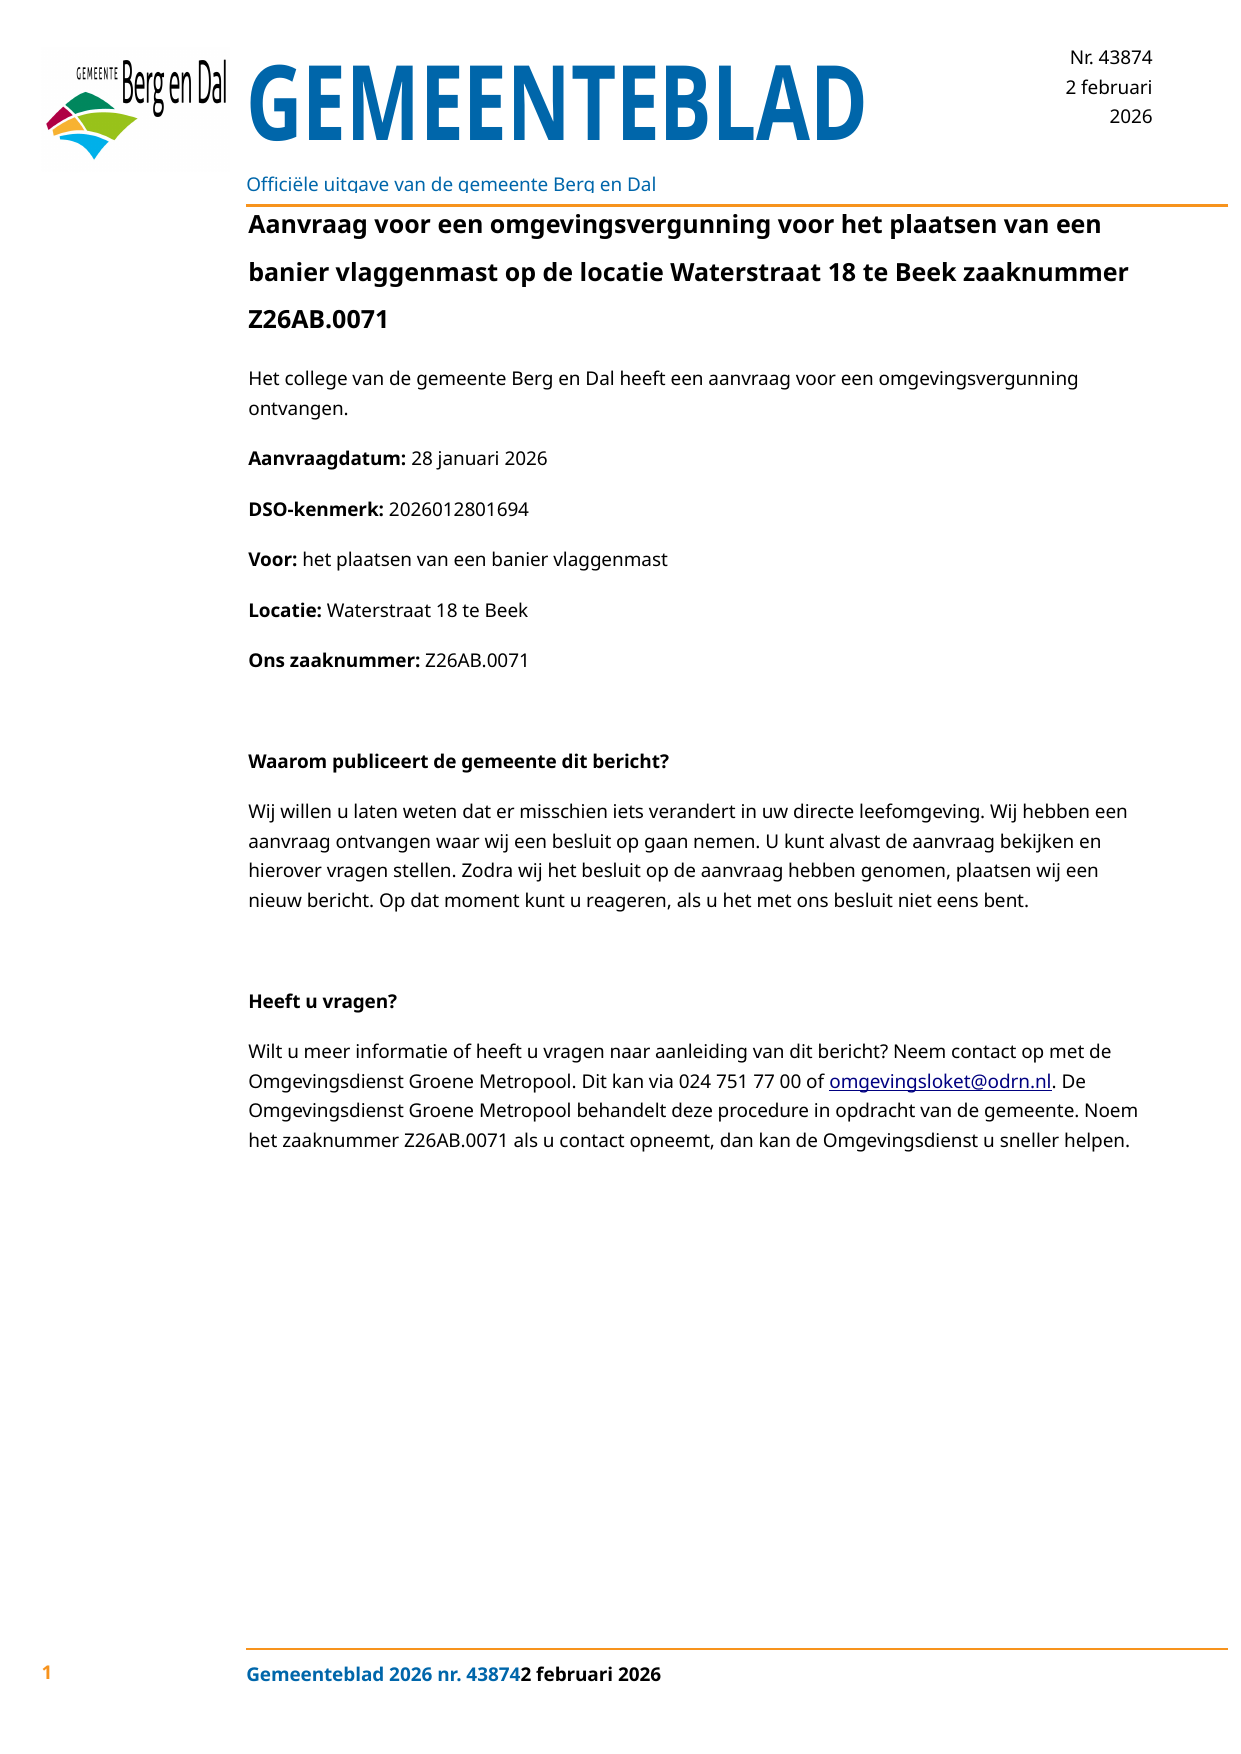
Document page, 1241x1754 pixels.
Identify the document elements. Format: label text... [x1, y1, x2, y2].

text Wilt u meer informatie of heeft u vragen naar aanleiding van dit bericht? Neem contact op met de Omgevingsdienst Groene Metropool. Dit kan via 024 751 77 00 of omgevingsloket@odrn.nl. De Omgevingsdienst Groene Metropool behandelt deze procedure in opdracht van de gemeente. Noem het zaaknummer Z26AB.0071 als u contact opneemt, dan kan de Omgevingsdienst u sneller helpen. [248, 1038, 1152, 1153]
text Locatie: Waterstraat 18 te Beek [248, 597, 1152, 622]
text DSO-kenmerk: 2026012801694 [248, 496, 1152, 522]
text Voor: het plaatsen van een banier vlaggenmast [248, 546, 1152, 572]
text Het college van de gemeente Berg en Dal heeft een aanvraag voor een omgevingsvergunning ontvangen. [248, 366, 1152, 421]
text Heeft u vragen? [248, 988, 1152, 1014]
text Ons zaaknummer: Z26AB.0071 [248, 647, 1152, 673]
text Aanvraagdatum: 28 januari 2026 [248, 446, 1152, 471]
text Aanvraag voor een omgevingsvergunning voor het plaatsen van een banier vlaggenmast op de locatie Waterstraat 18 te Beek zaaknummer Z26AB.0071 [248, 207, 1152, 336]
picture [41, 47, 231, 172]
text Wij willen u laten weten dat er misschien iets verandert in uw directe leefomgeving. Wij hebben een aanvraag ontvangen waar wij een besluit op gaan nemen. U kunt alvast de aanvraag bekijken en hierover vragen stellen. Zodra wij het besluit op de aanvraag hebben genomen, plaatsen wij een nieuw bericht. Op dat moment kunt u reageren, als u het met ons besluit niet eens bent. [248, 798, 1152, 913]
text Waarom publiceert de gemeente dit bericht? [248, 748, 1152, 774]
